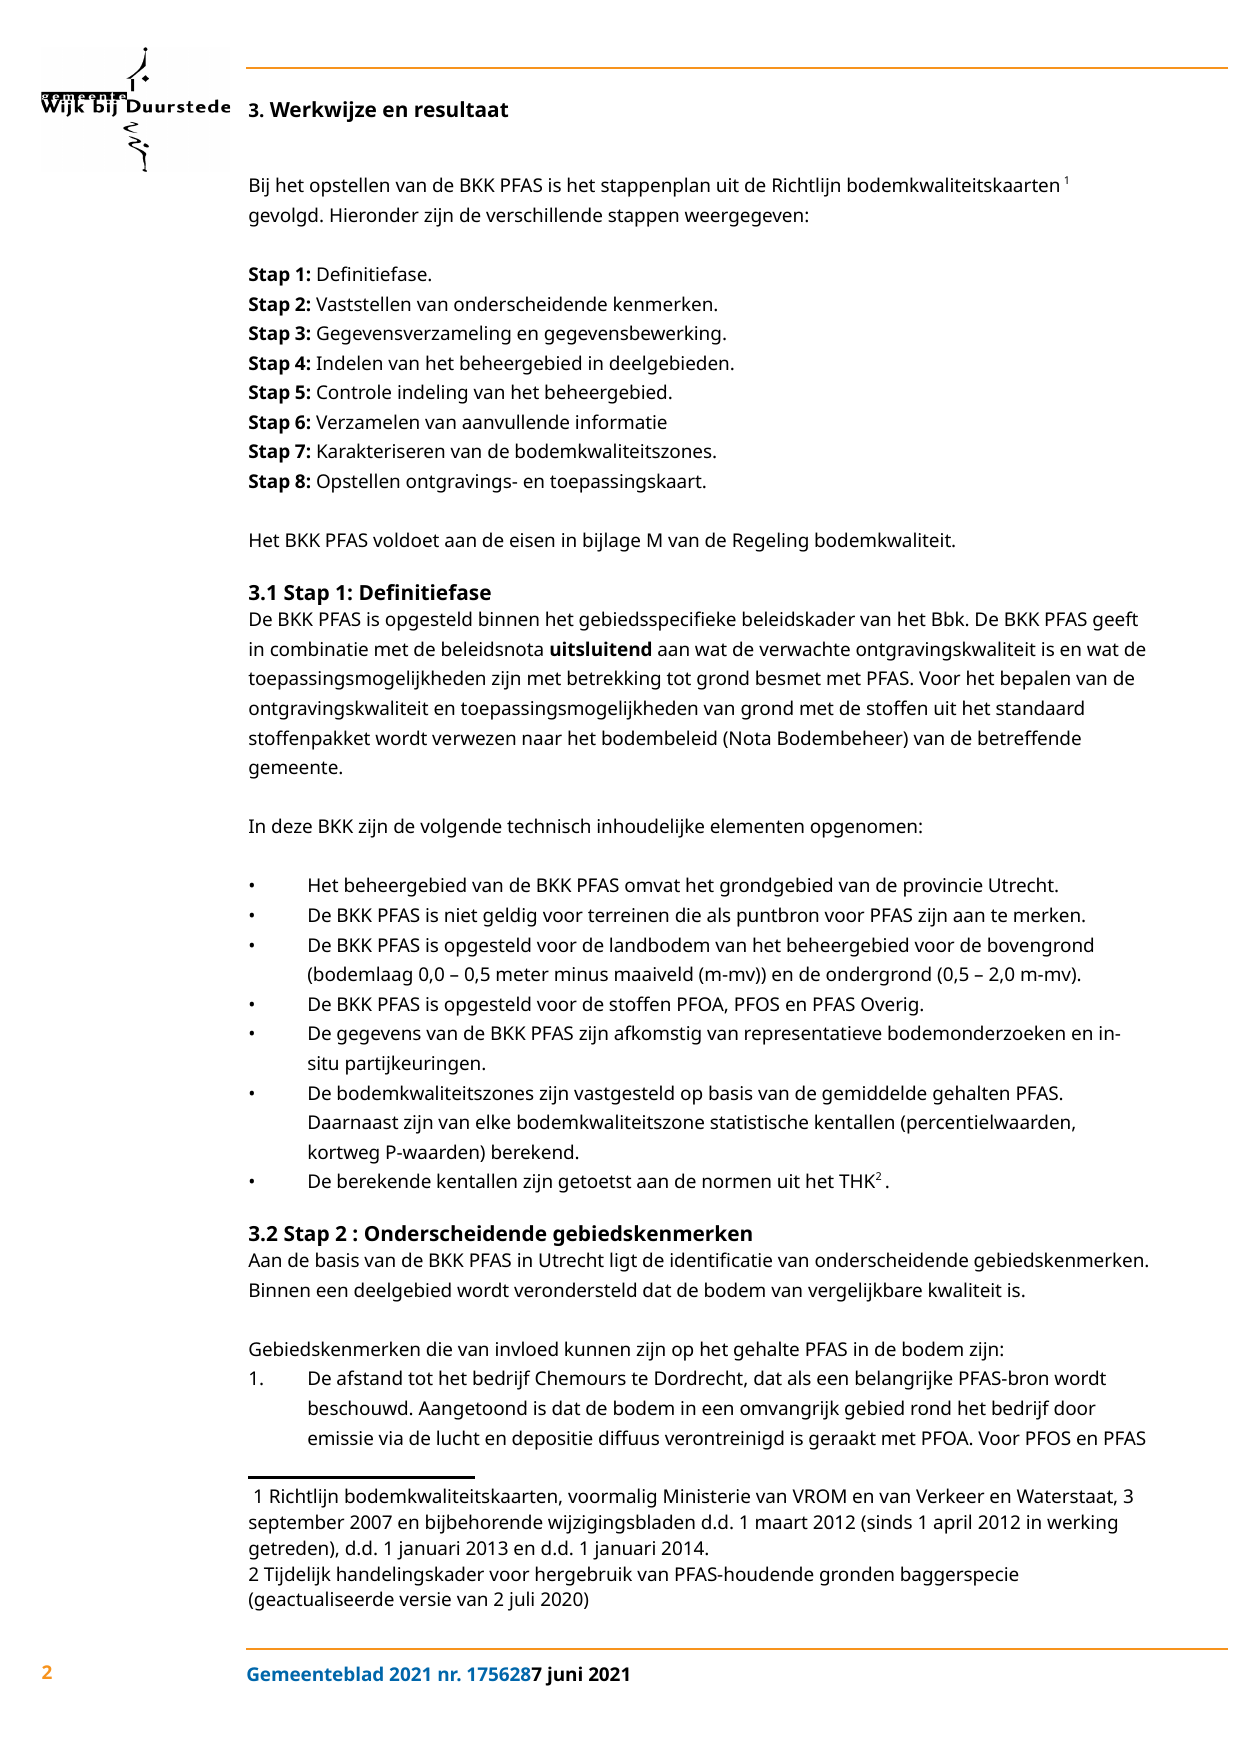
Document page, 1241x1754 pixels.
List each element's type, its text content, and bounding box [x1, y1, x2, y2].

list De BKK PFAS is niet geldig voor terreinen die als puntbron voor PFAS zijn aan te merken. [248, 902, 1152, 928]
text In deze BKK zijn de volgende technisch inhoudelijke elementen opgenomen: [248, 813, 1152, 839]
list De afstand tot het bedrijf Chemours te Dordrecht, dat als een belangrijke PFAS-bron wordt beschouwd. Aangetoond is dat de bodem in een omvangrijk gebied rond het bedrijf door emissie via de lucht en depositie diffuus verontreinigd is geraakt met PFOA. Voor PFOS en PFAS [248, 1366, 1152, 1451]
list De BKK PFAS is opgesteld voor de landbodem van het beheergebied voor de bovengrond (bodemlaag 0,0 – 0,5 meter minus maaiveld (m-mv)) en de ondergrond (0,5 – 2,0 m-mv). [248, 932, 1152, 987]
text Stap 2: Vaststellen van onderscheidende kenmerken. [248, 291, 1152, 317]
text Gebiedskenmerken die van invloed kunnen zijn op het gehalte PFAS in de bodem zijn: [248, 1336, 1152, 1362]
text Stap 8: Opstellen ontgravings- en toepassingskaart. [248, 468, 1152, 494]
text Aan de basis van de BKK PFAS in Utrecht ligt de identificatie van onderscheidende gebiedskenmerken. Binnen een deelgebied wordt verondersteld dat de bodem van vergelijkbare kwaliteit is. [248, 1247, 1152, 1303]
text De BKK PFAS is opgesteld binnen het gebiedsspecifieke beleidskader van het Bbk. De BKK PFAS geeft in combinatie met de beleidsnota uitsluitend aan wat de verwachte ontgravingskwaliteit is en wat de toepassingsmogelijkheden zijn met betrekking tot grond besmet met PFAS. Voor het bepalen van de ontgravingskwaliteit en toepassingsmogelijkheden van grond met de stoffen uit het standaard stoffenpakket wordt verwezen naar het bodembeleid (Nota Bodembeheer) van de betreffende gemeente. [248, 606, 1152, 780]
list De gegevens van de BKK PFAS zijn afkomstig van representatieve bodemonderzoeken en in-situ partijkeuringen. [248, 1021, 1152, 1076]
text Richtlijn bodemkwaliteitskaarten, voormalig Ministerie van VROM en van Verkeer en Waterstaat, 3 september 2007 en bijbehorende wijzigingsbladen d.d. 1 maart 2012 (sinds 1 april 2012 in werking getreden), d.d. 1 januari 2013 en d.d. 1 januari 2014. [248, 1483, 1152, 1561]
list De BKK PFAS is opgesteld voor de stoffen PFOA, PFOS en PFAS Overig. [248, 991, 1152, 1017]
text Het BKK PFAS voldoet aan de eisen in bijlage M van de Regeling bodemkwaliteit. [248, 527, 1152, 553]
text Stap 1: Definitiefase. [248, 261, 1152, 287]
list De bodemkwaliteitszones zijn vastgesteld op basis van de gemiddelde gehalten PFAS. Daarnaast zijn van elke bodemkwaliteitszone statistische kentallen (percentielwaarden, kortweg P-waarden) berekend. [248, 1080, 1152, 1164]
picture [41, 47, 231, 172]
text Stap 6: Verzamelen van aanvullende informatie [248, 409, 1152, 435]
text 3.1 Stap 1: Definitiefase [248, 578, 1152, 606]
text Bij het opstellen van de BKK PFAS is het stappenplan uit de Richtlijn bodemkwaliteitskaarten gevolgd. Hieronder zijn de verschillende stappen weergegeven: [248, 172, 1152, 228]
text Stap 4: Indelen van het beheergebied in deelgebieden. [248, 350, 1152, 376]
list Tijdelijk handelingskader voor hergebruik van PFAS-houdende gronden baggerspecie (geactualiseerde versie van 2 juli 2020) [248, 1561, 1152, 1612]
list Het beheergebied van de BKK PFAS omvat het grondgebied van de provincie Utrecht. [248, 873, 1152, 898]
list De berekende kentallen zijn getoetst aan de normen uit het THK. [248, 1168, 1152, 1194]
text Stap 3: Gegevensverzameling en gegevensbewerking. [248, 320, 1152, 346]
text 3.2 Stap 2 : Onderscheidende gebiedskenmerken [248, 1219, 1152, 1247]
text 3. Werkwijze en resultaat [248, 95, 1152, 123]
text Stap 5: Controle indeling van het beheergebied. [248, 379, 1152, 405]
text Stap 7: Karakteriseren van de bodemkwaliteitszones. [248, 439, 1152, 464]
